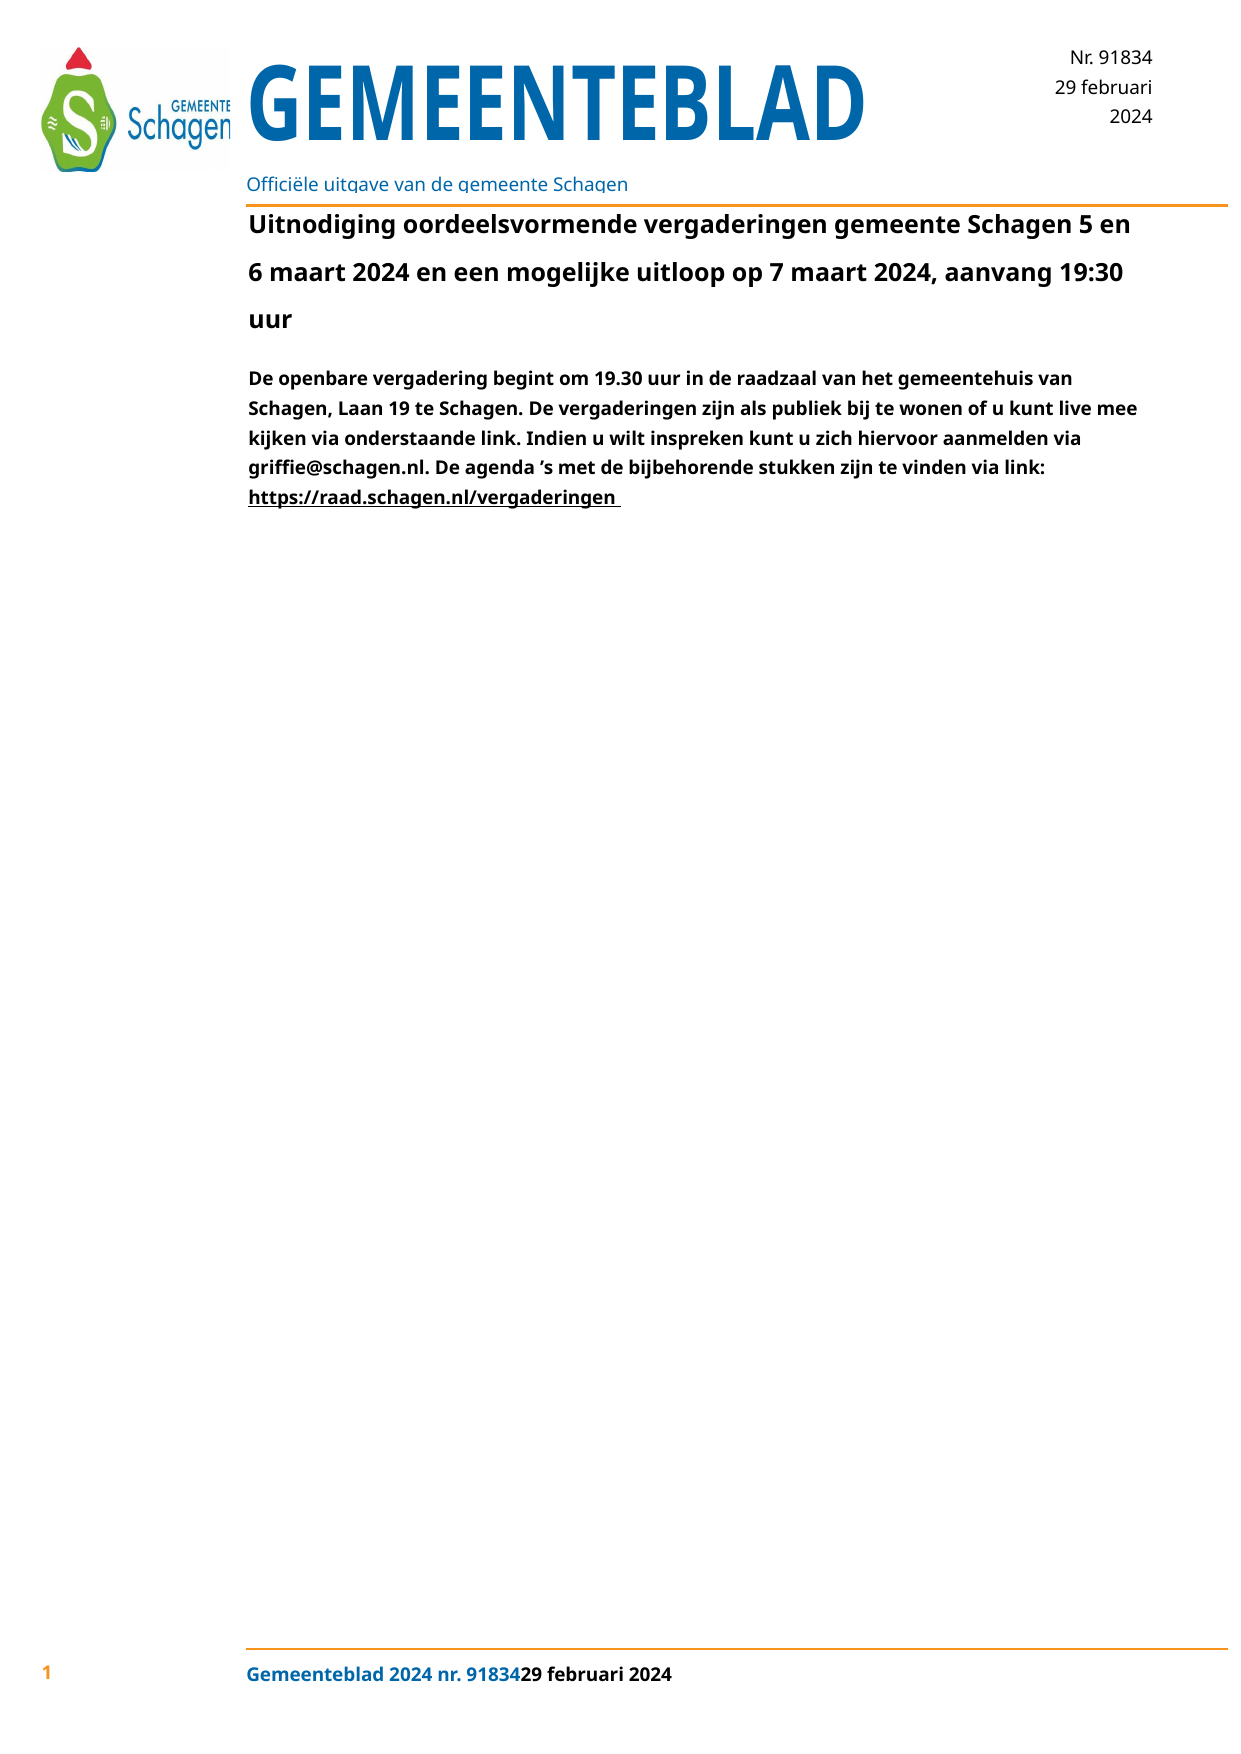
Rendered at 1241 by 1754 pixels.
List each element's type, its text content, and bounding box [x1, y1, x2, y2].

picture [41, 47, 231, 172]
text De openbare vergadering begint om 19.30 uur in de raadzaal van het gemeentehuis van Schagen, Laan 19 te Schagen. De vergaderingen zijn als publiek bij te wonen of u kunt live mee kijken via onderstaande link. Indien u wilt inspreken kunt u zich hiervoor aanmelden via griffie@schagen.nl. De agenda ’s met de bijbehorende stukken zijn te vinden via link: https://raad.schagen.nl/vergaderingen [248, 366, 1152, 509]
text Uitnodiging oordeelsvormende vergaderingen gemeente Schagen 5 en 6 maart 2024 en een mogelijke uitloop op 7 maart 2024, aanvang 19:30 uur [248, 207, 1152, 336]
